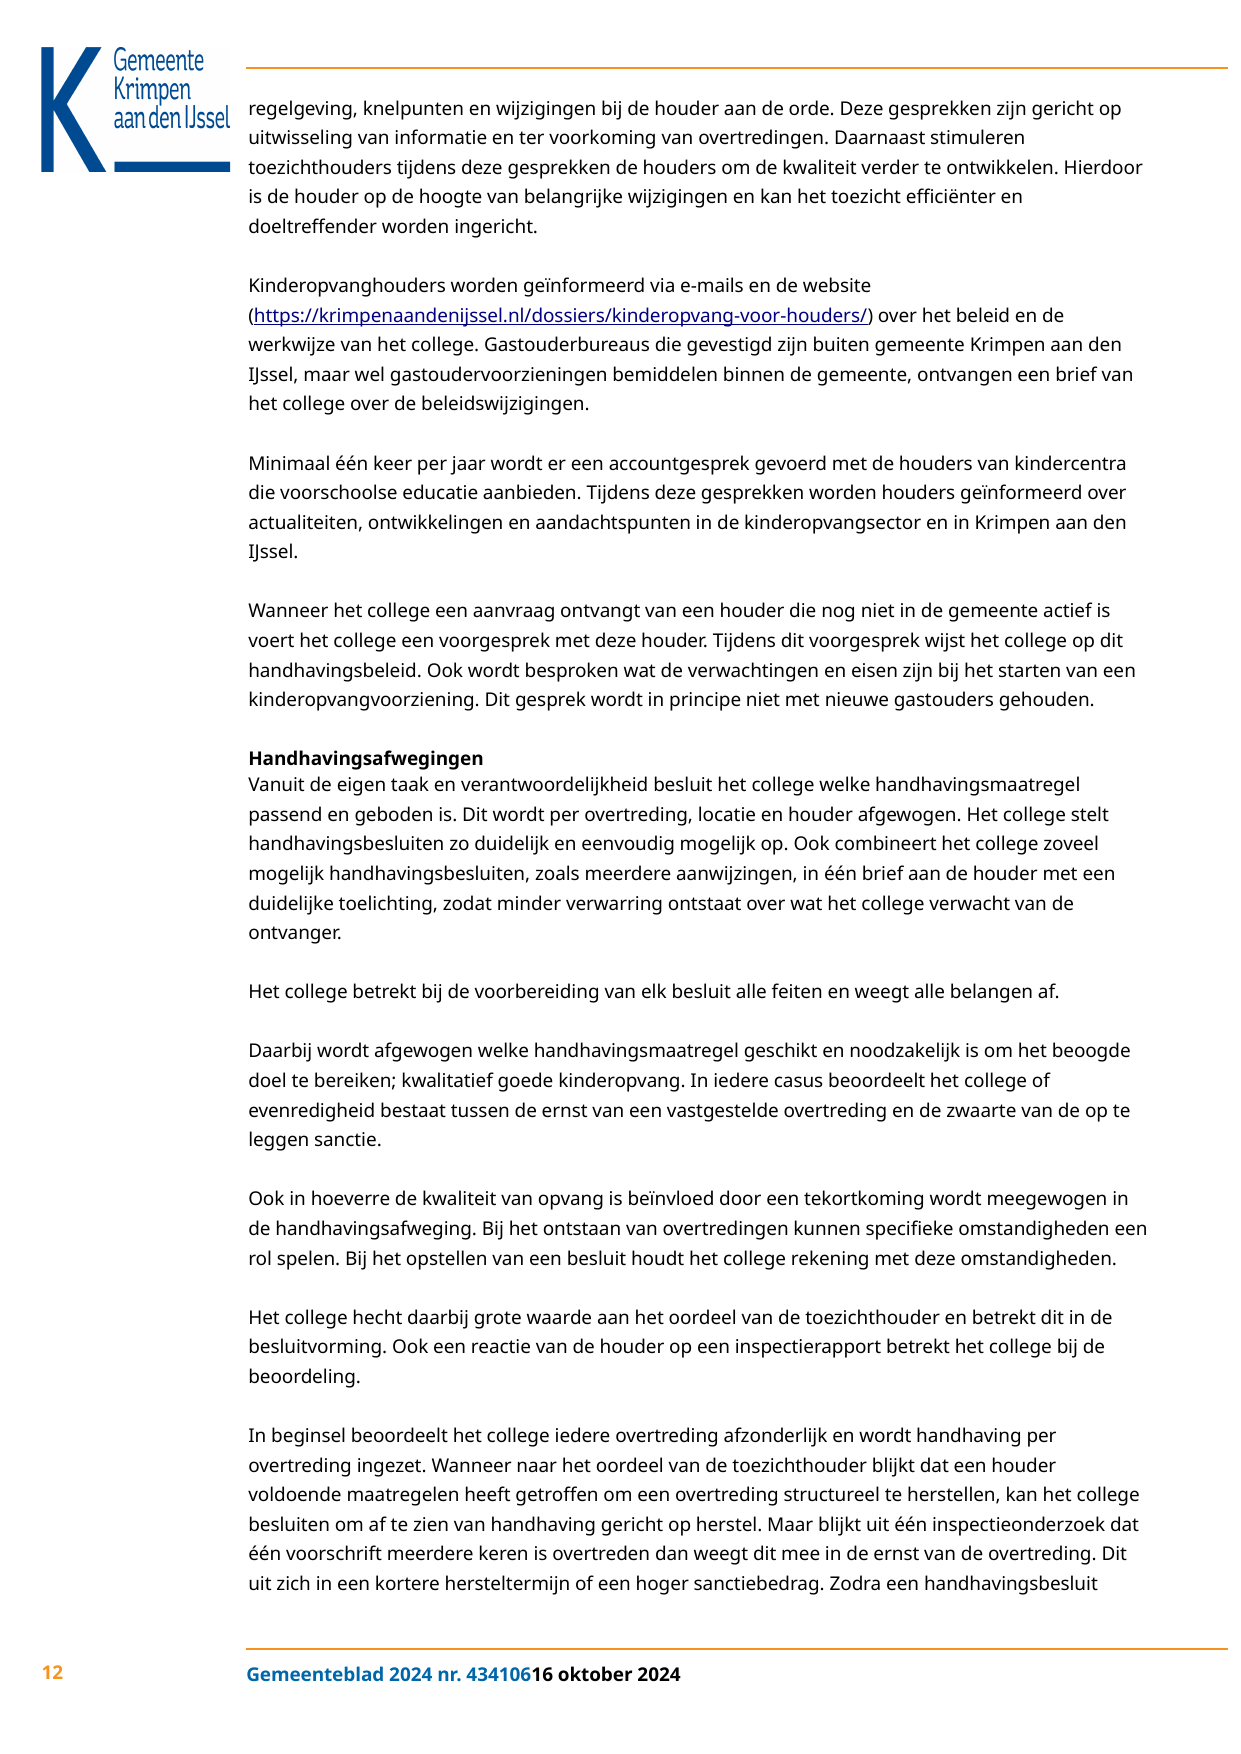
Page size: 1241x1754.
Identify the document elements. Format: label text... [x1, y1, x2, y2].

text Het college hecht daarbij grote waarde aan het oordeel van de toezichthouder en betrekt dit in de besluitvorming. Ook een reactie van de houder op een inspectierapport betrekt het college bij de beoordeling. [248, 1304, 1152, 1389]
text Vanuit de eigen taak en verantwoordelijkheid besluit het college welke handhavingsmaatregel passend en geboden is. Dit wordt per overtreding, locatie en houder afgewogen. Het college stelt handhavingsbesluiten zo duidelijk en eenvoudig mogelijk op. Ook combineert het college zoveel mogelijk handhavingsbesluiten, zoals meerdere aanwijzingen, in één brief aan de houder met een duidelijke toelichting, zodat minder verwarring ontstaat over wat het college verwacht van de ontvanger. [248, 771, 1152, 945]
text Daarbij wordt afgewogen welke handhavingsmaatregel geschikt en noodzakelijk is om het beoogde doel te bereiken; kwalitatief goede kinderopvang. In iedere casus beoordeelt het college of evenredigheid bestaat tussen de ernst van een vastgestelde overtreding en de zwaarte van de op te leggen sanctie. [248, 1038, 1152, 1152]
text In beginsel beoordeelt het college iedere overtreding afzonderlijk en wordt handhaving per overtreding ingezet. Wanneer naar het oordeel van de toezichthouder blijkt dat een houder voldoende maatregelen heeft getroffen om een overtreding structureel te herstellen, kan het college besluiten om af te zien van handhaving gericht op herstel. Maar blijkt uit één inspectieonderzoek dat één voorschrift meerdere keren is overtreden dan weegt dit mee in de ernst van de overtreding. Dit uit zich in een kortere hersteltermijn of een hoger sanctiebedrag. Zodra een handhavingsbesluit [248, 1422, 1152, 1596]
text Kinderopvanghouders worden geïnformeerd via e-mails en de website (https://krimpenaandenijssel.nl/dossiers/kinderopvang-voor-houders/) over het beleid en de werkwijze van het college. Gastouderbureaus die gevestigd zijn buiten gemeente Krimpen aan den IJssel, maar wel gastoudervoorzieningen bemiddelen binnen de gemeente, ontvangen een brief van het college over de beleidswijzigingen. [248, 272, 1152, 416]
text regelgeving, knelpunten en wijzigingen bij de houder aan de orde. Deze gesprekken zijn gericht op uitwisseling van informatie en ter voorkoming van overtredingen. Daarnaast stimuleren toezichthouders tijdens deze gesprekken de houders om de kwaliteit verder te ontwikkelen. Hierdoor is de houder op de hoogte van belangrijke wijzigingen en kan het toezicht efficiënter en doeltreffender worden ingericht. [248, 95, 1152, 239]
text Het college betrekt bij de voorbereiding van elk besluit alle feiten en weegt alle belangen af. [248, 978, 1152, 1004]
text Ook in hoeverre de kwaliteit van opvang is beïnvloed door een tekortkoming wordt meegewogen in de handhavingsafweging. Bij het ontstaan van overtredingen kunnen specifieke omstandigheden een rol spelen. Bij het opstellen van een besluit houdt het college rekening met deze omstandigheden. [248, 1186, 1152, 1270]
text Wanneer het college een aanvraag ontvangt van een houder die nog niet in de gemeente actief is voert het college een voorgesprek met deze houder. Tijdens dit voorgesprek wijst het college op dit handhavingsbeleid. Ook wordt besproken wat de verwachtingen en eisen zijn bij het starten van een kinderopvangvoorziening. Dit gesprek wordt in principe niet met nieuwe gastouders gehouden. [248, 598, 1152, 712]
text Handhavingsafwegingen [248, 746, 1152, 771]
text Minimaal één keer per jaar wordt er een accountgesprek gevoerd met de houders van kindercentra die voorschoolse educatie aanbieden. Tijdens deze gesprekken worden houders geïnformeerd over actualiteiten, ontwikkelingen en aandachtspunten in de kinderopvangsector en in Krimpen aan den IJssel. [248, 450, 1152, 564]
picture [41, 47, 231, 172]
